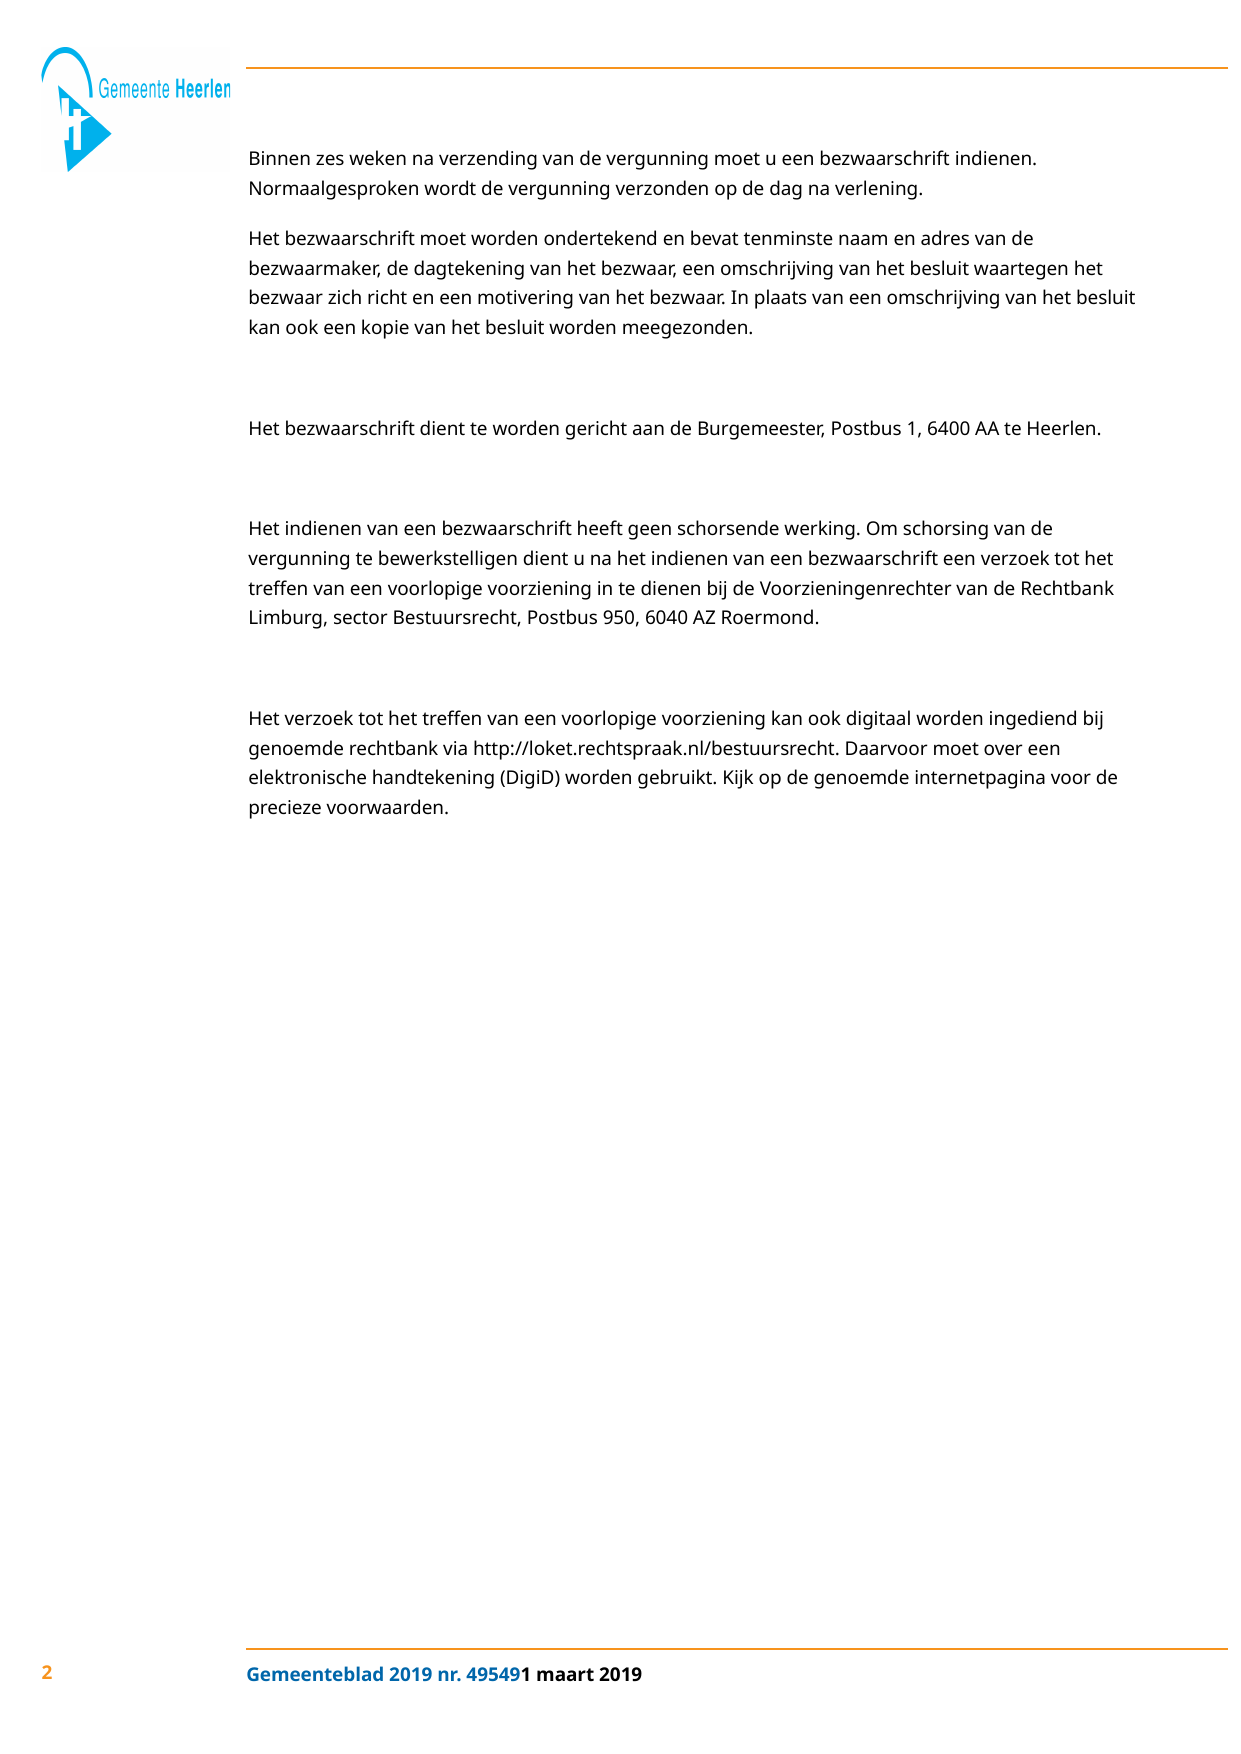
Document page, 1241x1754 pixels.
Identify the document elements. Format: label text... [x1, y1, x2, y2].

text Het verzoek tot het treffen van een voorlopige voorziening kan ook digitaal worden ingediend bij genoemde rechtbank via http://loket.rechtspraak.nl/bestuursrecht. Daarvoor moet over een elektronische handtekening (DigiD) worden gebruikt. Kijk op de genoemde internetpagina voor de precieze voorwaarden. [248, 705, 1152, 820]
picture [41, 47, 231, 172]
text Het bezwaarschrift moet worden ondertekend en bevat tenminste naam en adres van de bezwaarmaker, de dagtekening van het bezwaar, een omschrijving van het besluit waartegen het bezwaar zich richt en een motivering van het bezwaar. In plaats van een omschrijving van het besluit kan ook een kopie van het besluit worden meegezonden. [248, 225, 1152, 340]
text Binnen zes weken na verzending van de vergunning moet u een bezwaarschrift indienen. Normaalgesproken wordt de vergunning verzonden op de dag na verlening. [248, 145, 1152, 201]
picture [41, 47, 58, 70]
text Het bezwaarschrift dient te worden gericht aan de Burgemeester, Postbus 1, 6400 AA te Heerlen. [248, 415, 1152, 441]
text Het indienen van een bezwaarschrift heeft geen schorsende werking. Om schorsing van de vergunning te bewerkstelligen dient u na het indienen van een bezwaarschrift een verzoek tot het treffen van een voorlopige voorziening in te dienen bij de Voorzieningenrechter van de Rechtbank Limburg, sector Bestuursrecht, Postbus 950, 6040 AZ Roermond. [248, 516, 1152, 630]
